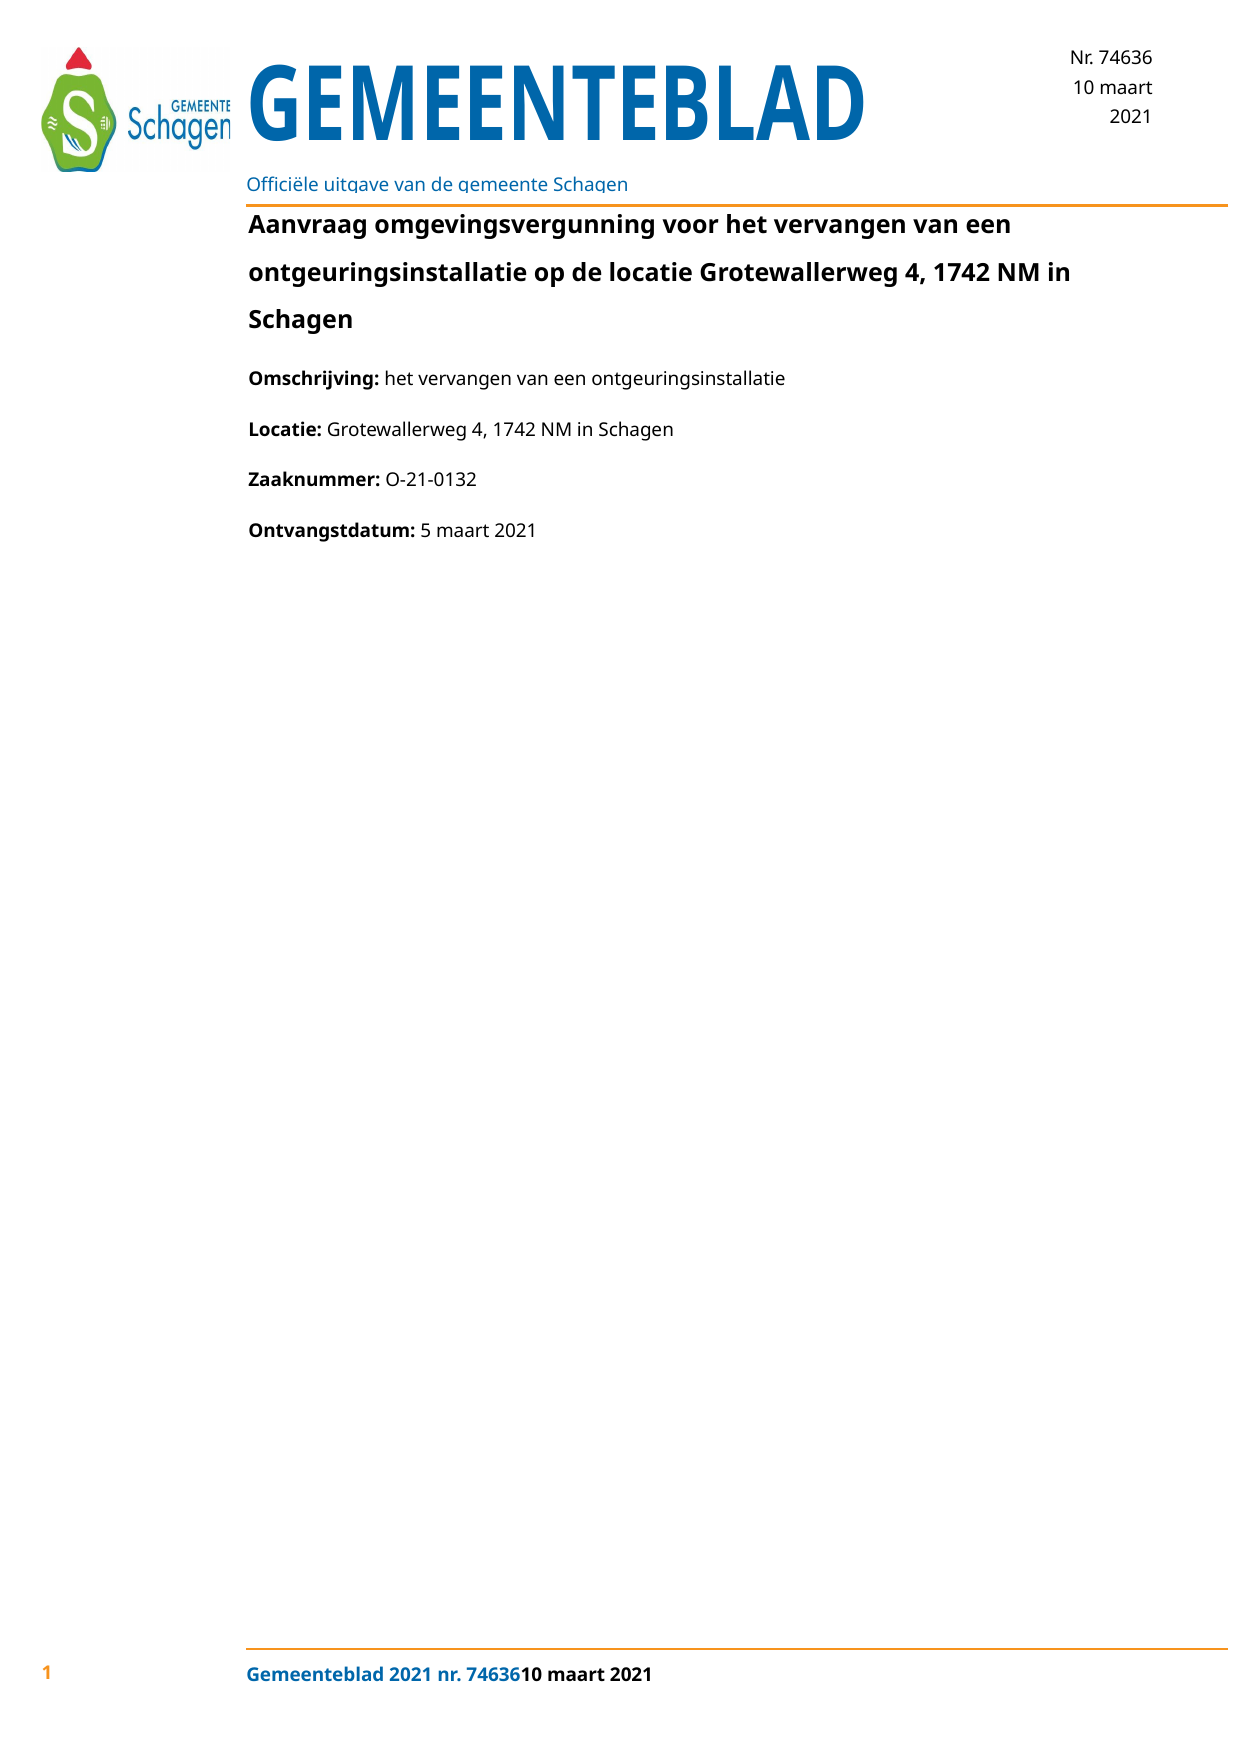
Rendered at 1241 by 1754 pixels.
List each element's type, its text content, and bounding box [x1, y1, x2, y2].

text Zaaknummer: O-21-0132 [248, 466, 1152, 492]
text Omschrijving: het vervangen van een ontgeuringsinstallatie [248, 366, 1152, 391]
text Aanvraag omgevingsvergunning voor het vervangen van een ontgeuringsinstallatie op de locatie Grotewallerweg 4, 1742 NM in Schagen [248, 207, 1152, 336]
text Locatie: Grotewallerweg 4, 1742 NM in Schagen [248, 416, 1152, 442]
picture [41, 47, 231, 172]
text Ontvangstdatum: 5 maart 2021 [248, 517, 1152, 542]
